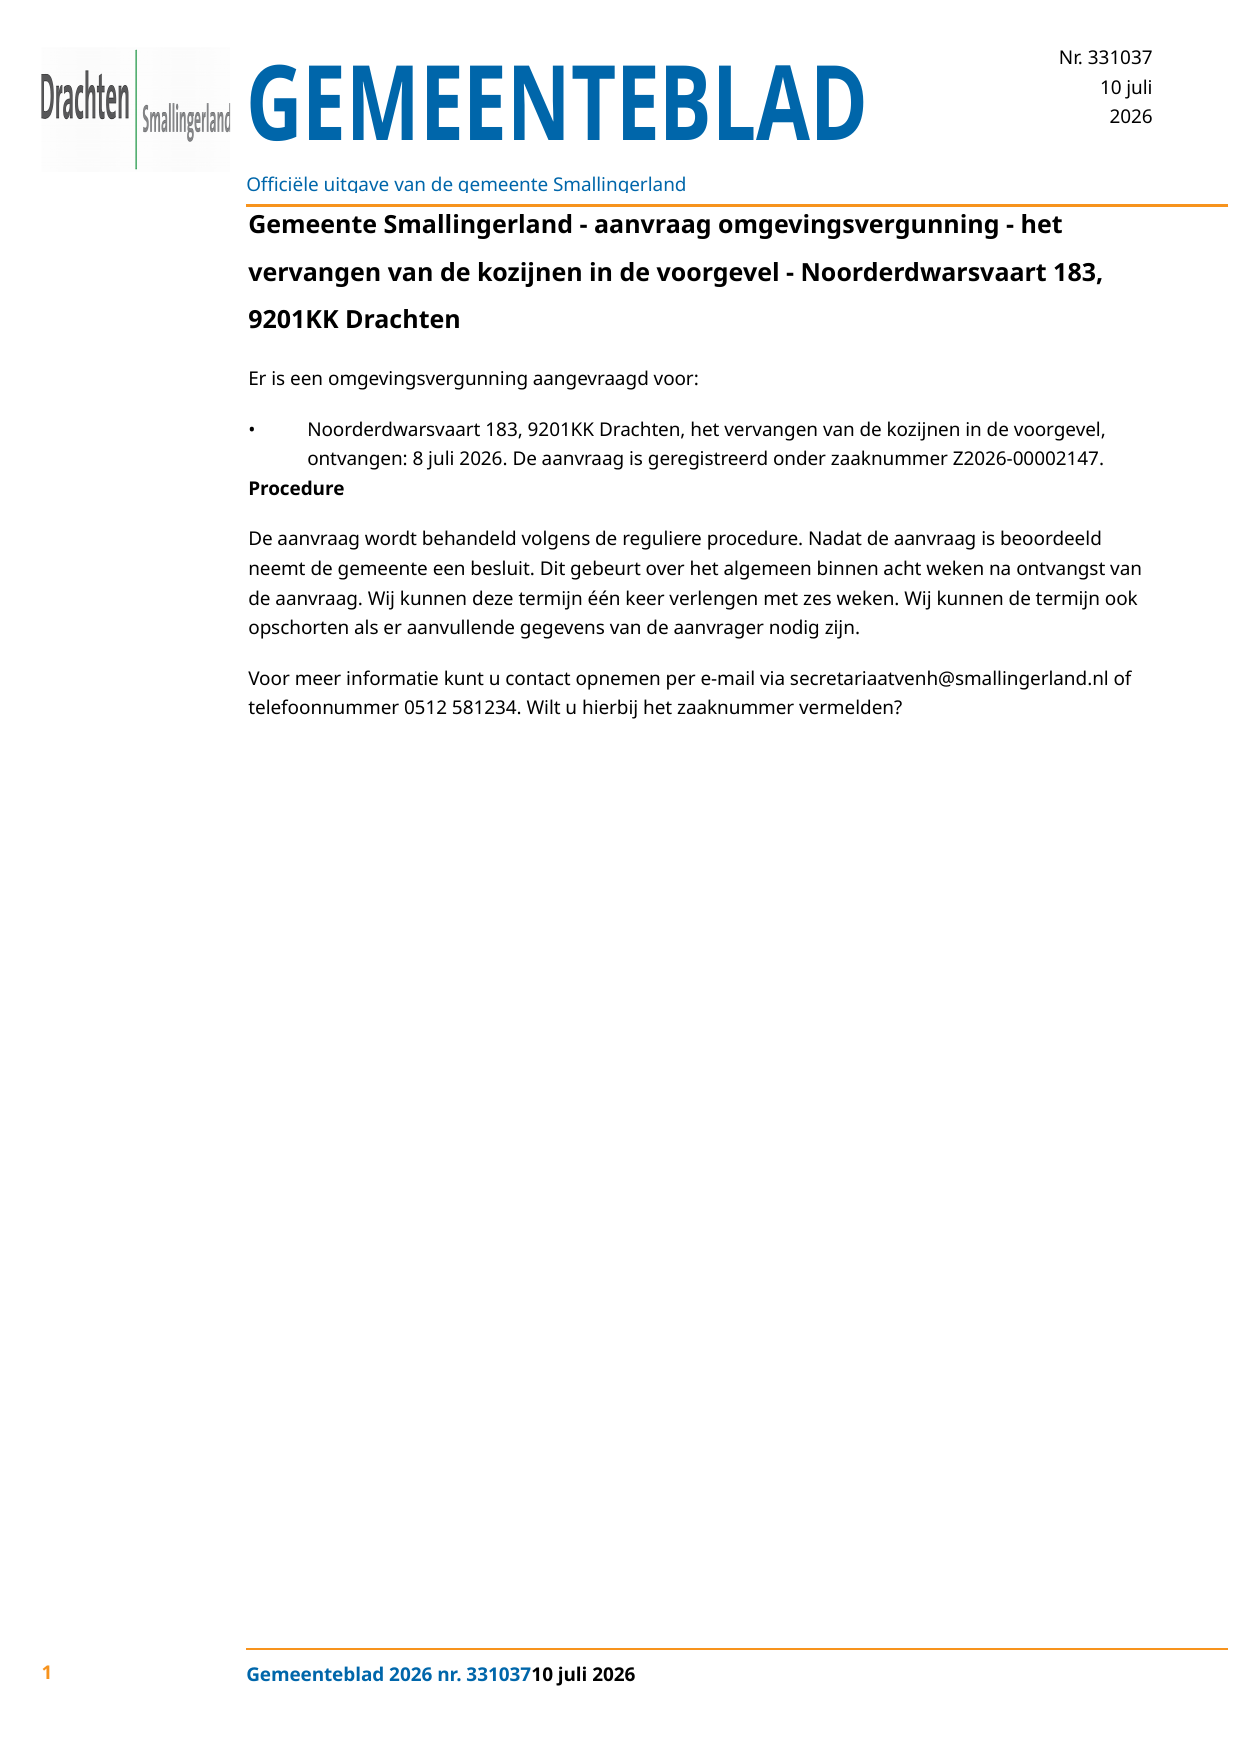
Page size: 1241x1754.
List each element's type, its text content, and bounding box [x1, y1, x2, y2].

text Er is een omgevingsvergunning aangevraagd voor: [248, 366, 1152, 391]
text Gemeente Smallingerland - aanvraag omgevingsvergunning - het vervangen van de kozijnen in de voorgevel - Noorderdwarsvaart 183, 9201KK Drachten [248, 207, 1152, 336]
text Voor meer informatie kunt u contact opnemen per e-mail via secretariaatvenh@smallingerland.nl of telefoonnummer 0512 581234. Wilt u hierbij het zaaknummer vermelden? [248, 665, 1152, 720]
list Noorderdwarsvaart 183, 9201KK Drachten, het vervangen van de kozijnen in de voorgevel, ontvangen: 8 juli 2026. De aanvraag is geregistreerd onder zaaknummer Z2026-00002147. [248, 416, 1152, 471]
picture [41, 47, 231, 172]
text Procedure [248, 475, 1152, 501]
text De aanvraag wordt behandeld volgens de reguliere procedure. Nadat de aanvraag is beoordeeld neemt de gemeente een besluit. Dit gebeurt over het algemeen binnen acht weken na ontvangst van de aanvraag. Wij kunnen deze termijn één keer verlengen met zes weken. Wij kunnen de termijn ook opschorten als er aanvullende gegevens van de aanvrager nodig zijn. [248, 526, 1152, 640]
